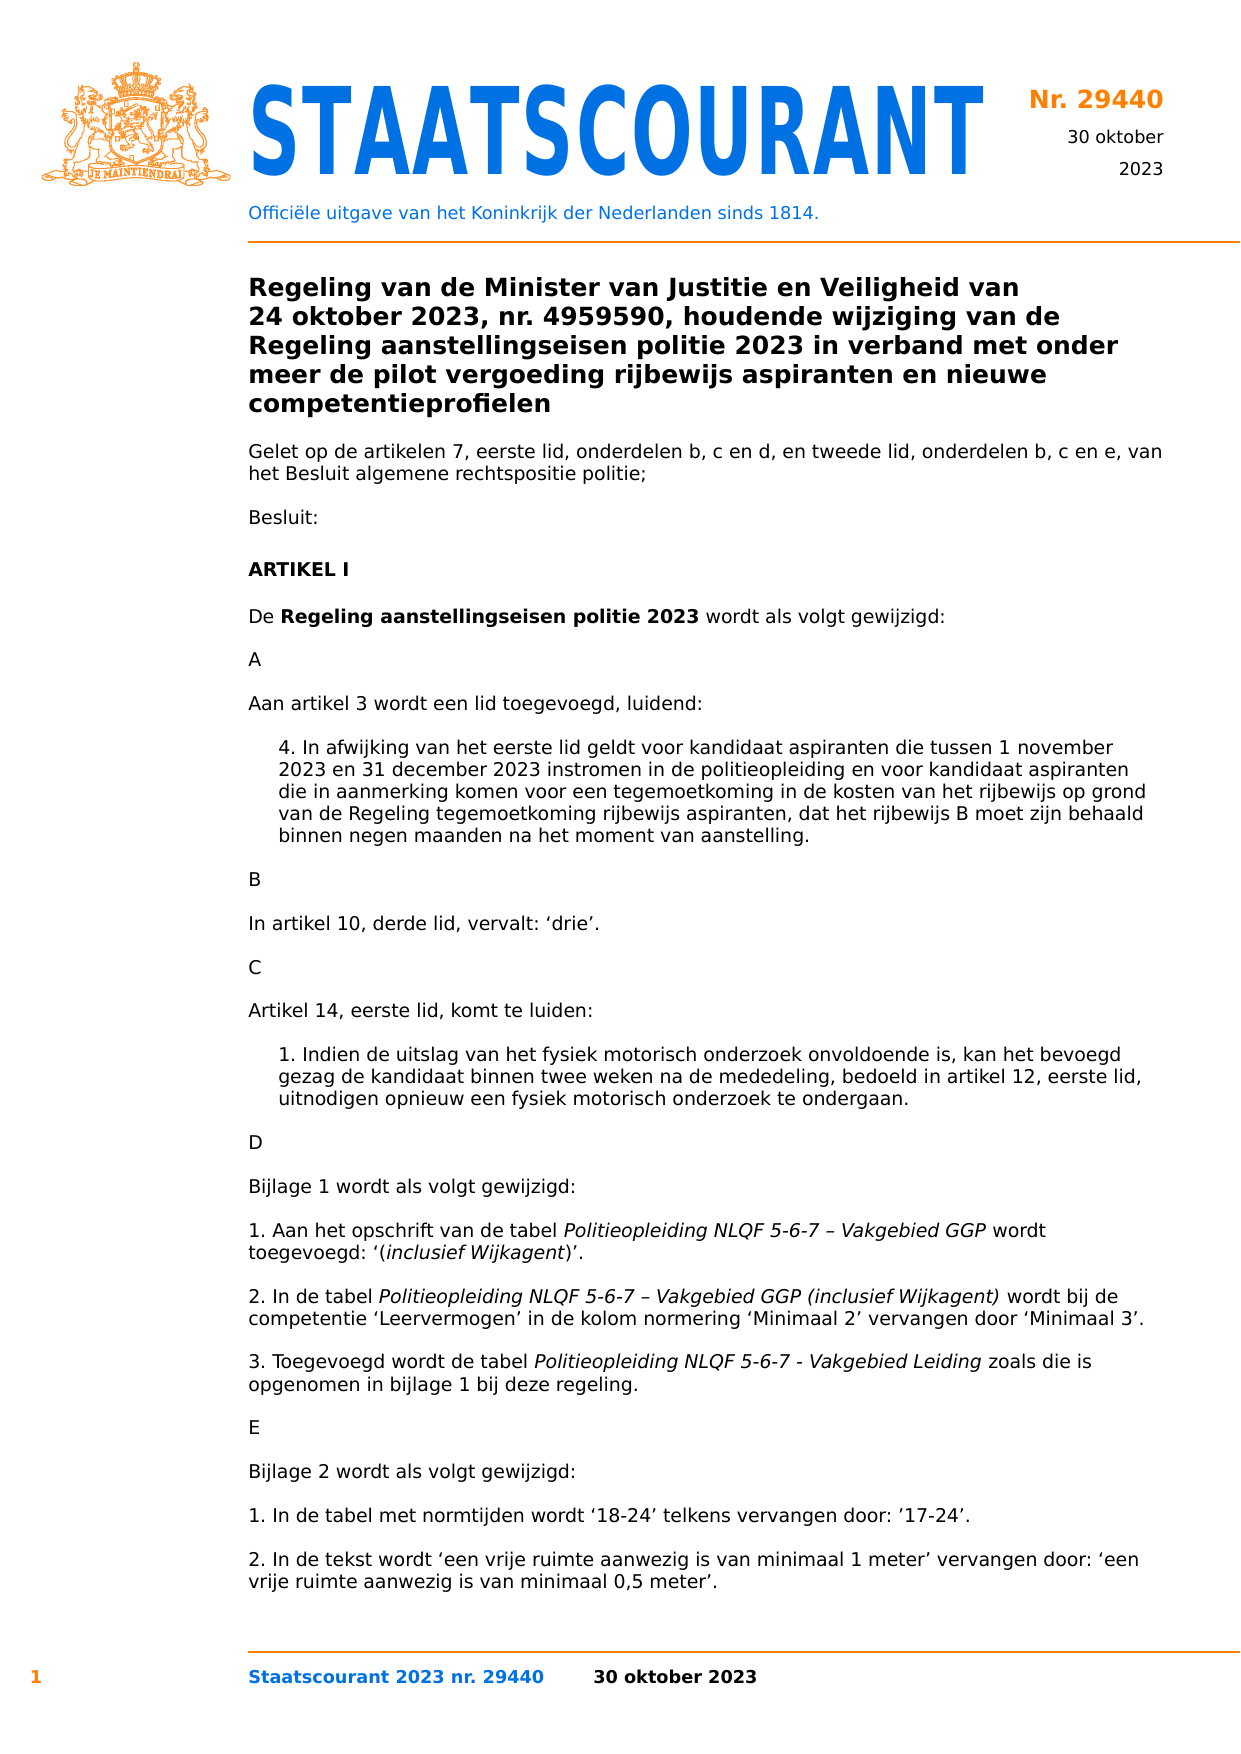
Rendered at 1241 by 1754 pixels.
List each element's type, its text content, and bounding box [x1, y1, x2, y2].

table_header Nr. 29440 [998, 62, 1240, 121]
subtitle ARTIKEL I [248, 558, 1163, 581]
table_cell 2023 [998, 153, 1240, 203]
text 4. In afwijking van het eerste lid geldt voor kandidaat aspiranten die tussen 1 november 2023 en 31 december 2023 instromen in de politieopleiding en voor kandidaat aspiranten die in aanmerking komen voor een tegemoetkoming in de kosten van het rijbewijs op grond van de Regeling tegemoetkoming rijbewijs aspiranten, dat het rijbewijs B moet zijn behaald binnen negen maanden na het moment van aanstelling. [278, 737, 1163, 847]
text Besluit: [248, 507, 1163, 528]
text E [248, 1417, 1163, 1439]
text Artikel 14, eerste lid, komt te luiden: [248, 1000, 1163, 1022]
text C [248, 957, 1163, 978]
table_header STAATSCOURANT [248, 62, 998, 203]
text 1. Aan het opschrift van de tabel Politieopleiding NLQF 5-6-7 – Vakgebied GGP wordt toegevoegd: ‘(inclusief Wijkagent)’. [248, 1220, 1163, 1264]
text 3. Toegevoegd wordt de tabel Politieopleiding NLQF 5-6-7 - Vakgebied Leiding zoals die is opgenomen in bijlage 1 bij deze regeling. [248, 1351, 1163, 1395]
text De Regeling aanstellingseisen politie 2023 wordt als volgt gewijzigd: [248, 606, 1163, 627]
text 2. In de tekst wordt ‘een vrije ruimte aanwezig is van minimaal 1 meter’ vervangen door: ‘een vrije ruimte aanwezig is van minimaal 0,5 meter’. [248, 1549, 1163, 1593]
text D [248, 1132, 1163, 1154]
text 1. Indien de uitslag van het fysiek motorisch onderzoek onvoldoende is, kan het bevoegd gezag de kandidaat binnen twee weken na de mededeling, bedoeld in artikel 12, eerste lid, uitnodigen opnieuw een fysiek motorisch onderzoek te ondergaan. [278, 1044, 1163, 1110]
table_cell 30 oktober [998, 121, 1240, 153]
picture [41, 62, 231, 186]
subtitle Regeling van de Minister van Justitie en Veiligheid van 24 oktober 2023, nr. 4959590, houdende wijziging van de Regeling aanstellingseisen politie 2023 in verband met onder meer de pilot vergoeding rijbewijs aspiranten en nieuwe competentieprofielen [248, 273, 1163, 419]
text Gelet op de artikelen 7, eerste lid, onderdelen b, c en d, en tweede lid, onderdelen b, c en e, van het Besluit algemene rechtspositie politie; [248, 441, 1163, 485]
text In artikel 10, derde lid, vervalt: ‘drie’. [248, 913, 1163, 935]
text Bijlage 2 wordt als volgt gewijzigd: [248, 1461, 1163, 1483]
text B [248, 869, 1163, 891]
text Bijlage 1 wordt als volgt gewijzigd: [248, 1176, 1163, 1198]
text Aan artikel 3 wordt een lid toegevoegd, luidend: [248, 693, 1163, 715]
text A [248, 649, 1163, 671]
table_header [25, 62, 248, 241]
table_cell Officiële uitgave van het Koninkrijk der Nederlanden sinds 1814. [248, 203, 1240, 241]
text 2. In de tabel Politieopleiding NLQF 5-6-7 – Vakgebied GGP (inclusief Wijkagent) wordt bij de competentie ‘Leervermogen’ in de kolom normering ‘Minimaal 2’ vervangen door ‘Minimaal 3’. [248, 1286, 1163, 1329]
text 1. In de tabel met normtijden wordt ‘18-24’ telkens vervangen door: ’17-24’. [248, 1505, 1163, 1527]
